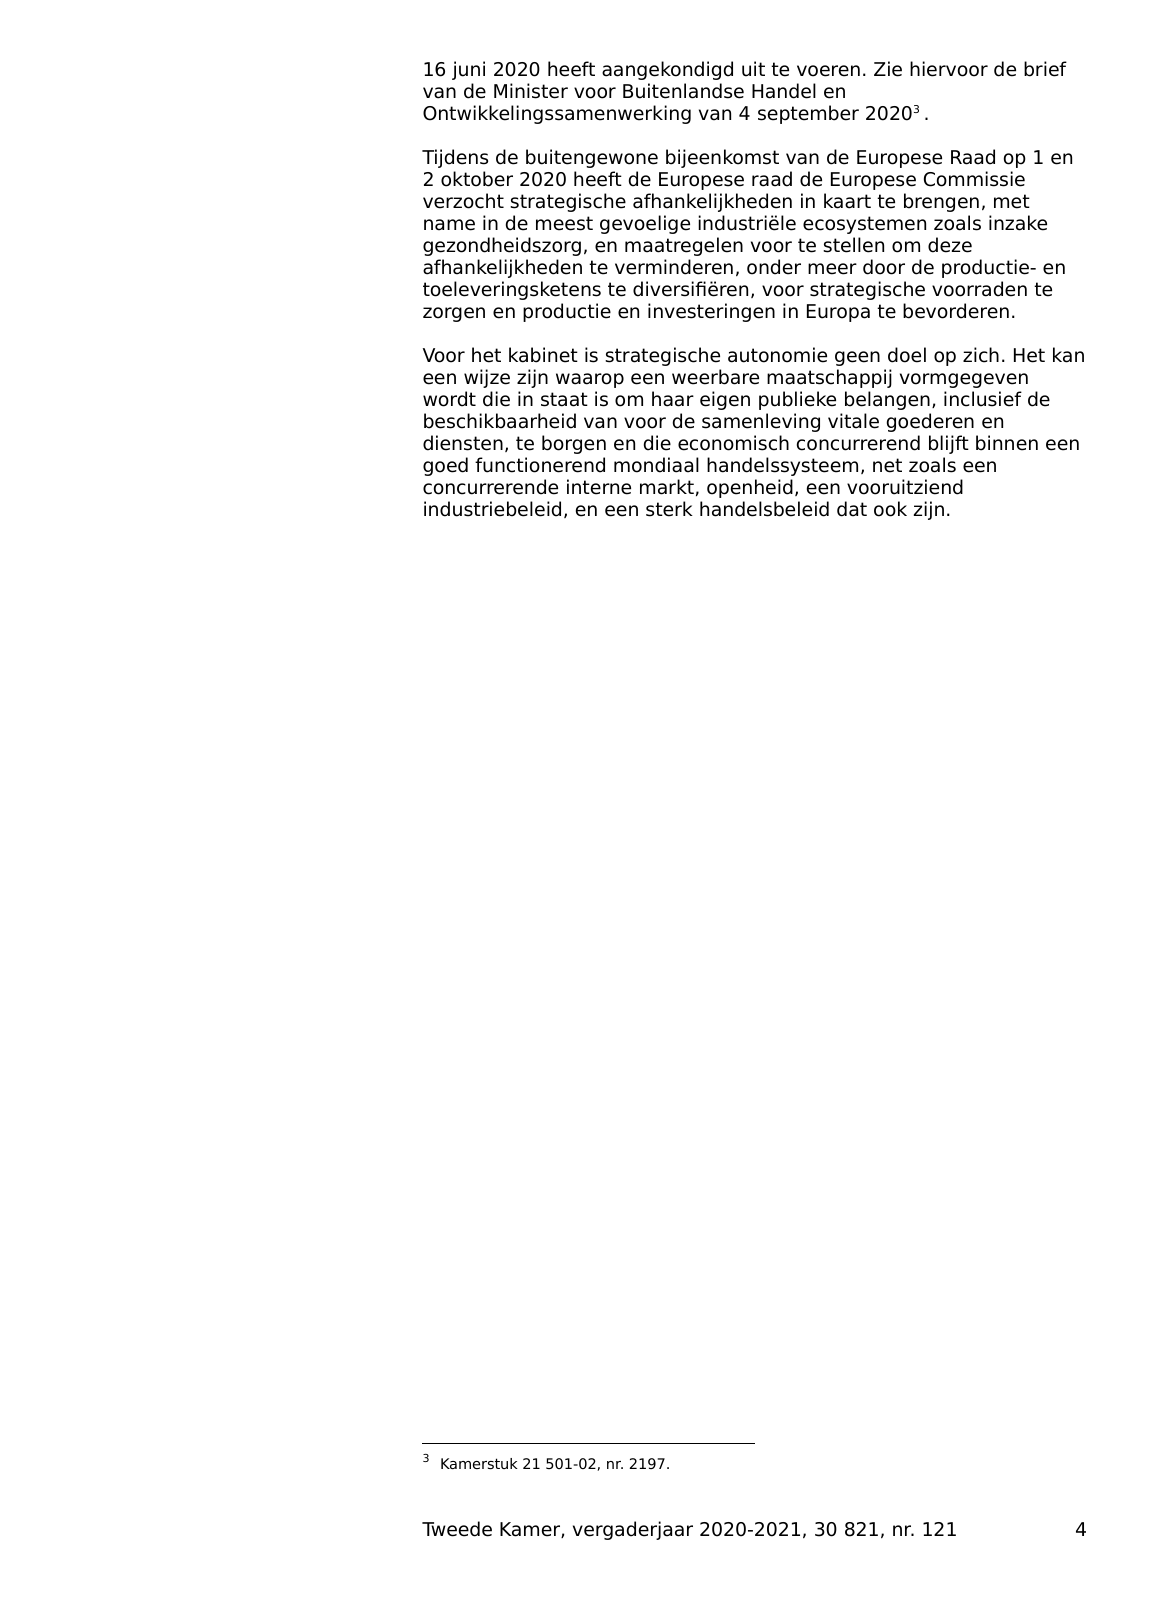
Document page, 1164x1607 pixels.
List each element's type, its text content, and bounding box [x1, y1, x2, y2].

text Kamerstuk 21 501-02, nr. 2197. [422, 1452, 1087, 1474]
text 16 juni 2020 heeft aangekondigd uit te voeren. Zie hiervoor de brief van de Minister voor Buitenlandse Handel en Ontwikkelingssamenwerking van 4 september 2020. [422, 59, 1087, 125]
text Tijdens de buitengewone bijeenkomst van de Europese Raad op 1 en 2 oktober 2020 heeft de Europese raad de Europese Commissie verzocht strategische afhankelijkheden in kaart te brengen, met name in de meest gevoelige industriële ecosystemen zoals inzake gezondheidszorg, en maatregelen voor te stellen om deze afhankelijkheden te verminderen, onder meer door de productie- en toeleveringsketens te diversifiëren, voor strategische voorraden te zorgen en productie en investeringen in Europa te bevorderen. [422, 147, 1087, 323]
text Voor het kabinet is strategische autonomie geen doel op zich. Het kan een wijze zijn waarop een weerbare maatschappij vormgegeven wordt die in staat is om haar eigen publieke belangen, inclusief de beschikbaarheid van voor de samenleving vitale goederen en diensten, te borgen en die economisch concurrerend blijft binnen een goed functionerend mondiaal handelssysteem, net zoals een concurrerende interne markt, openheid, een vooruitziend industriebeleid, en een sterk handelsbeleid dat ook zijn. [422, 345, 1087, 521]
